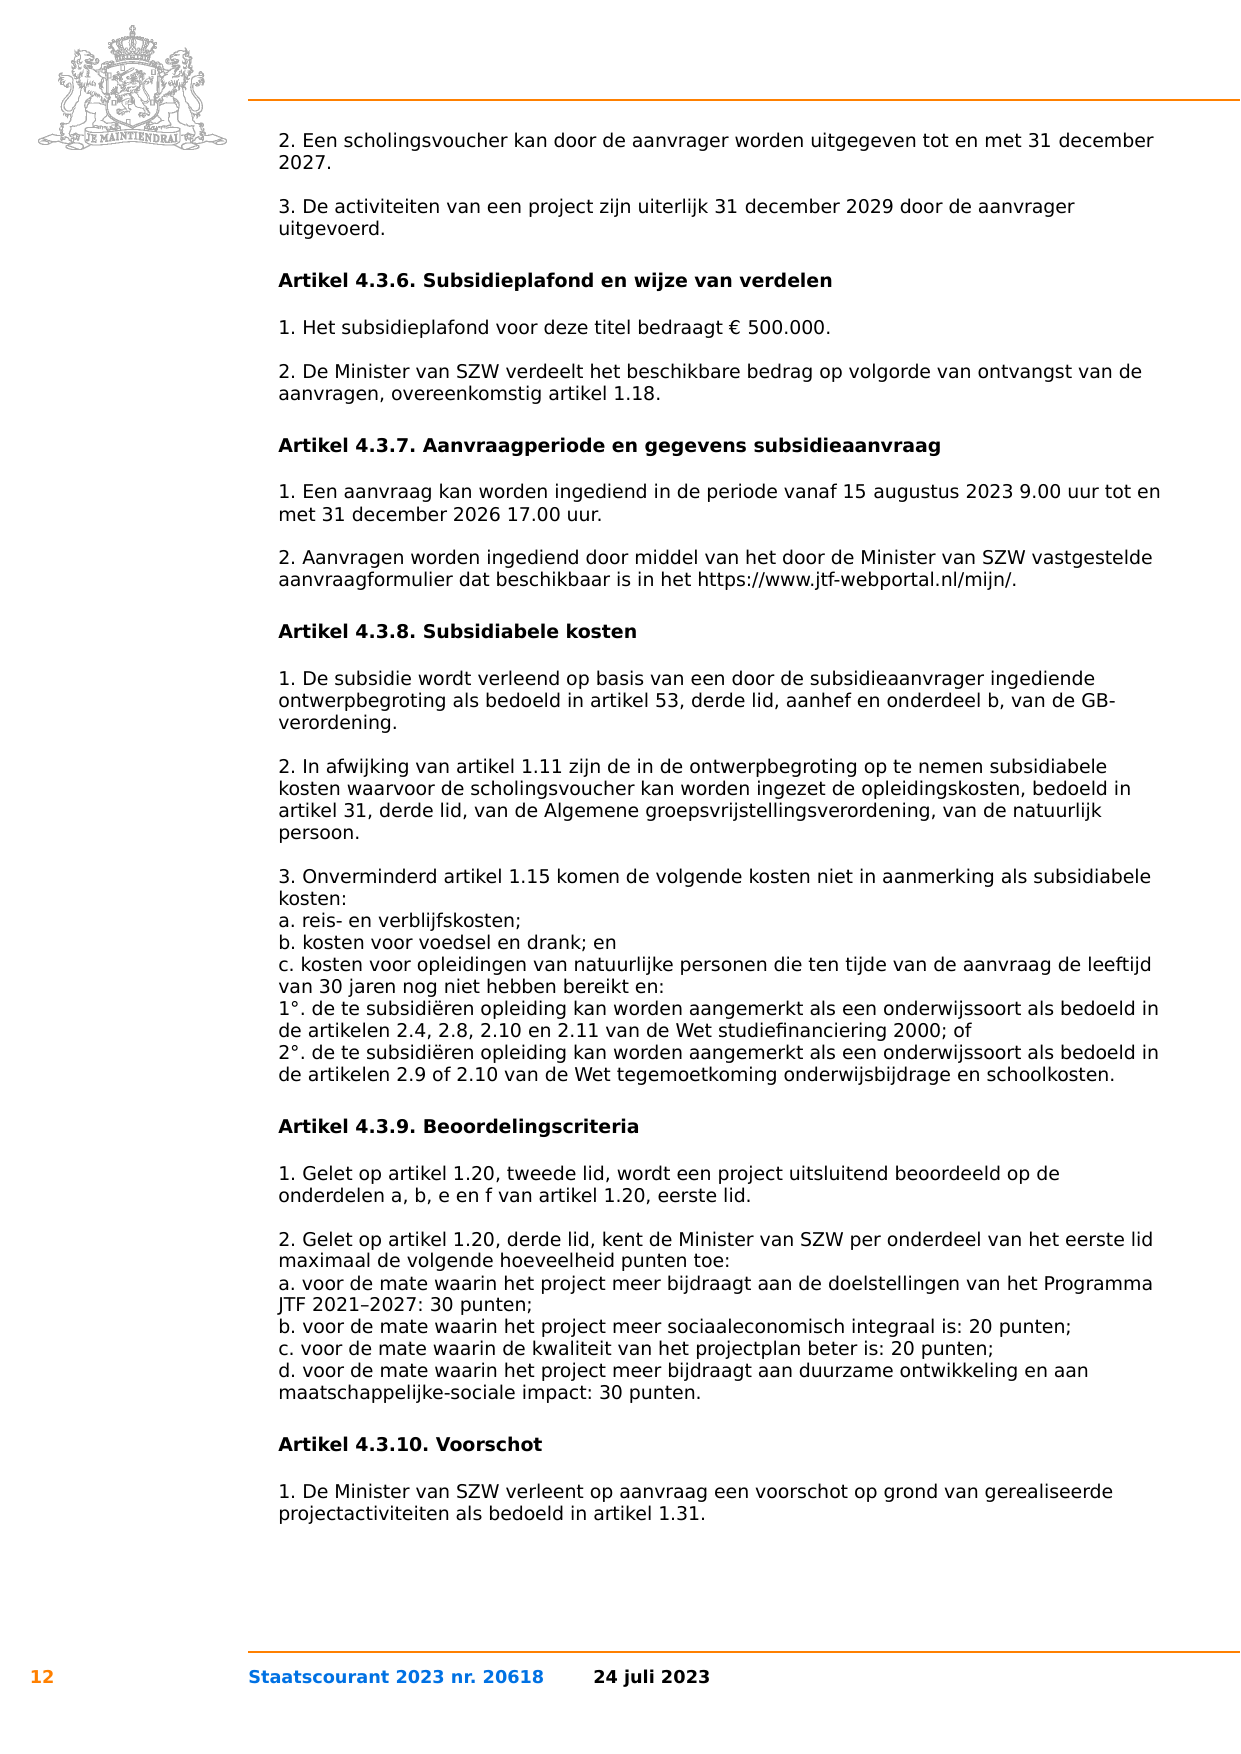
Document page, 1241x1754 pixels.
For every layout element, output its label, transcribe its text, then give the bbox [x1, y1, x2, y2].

text 1. De subsidie wordt verleend op basis van een door de subsidieaanvrager ingediende ontwerpbegroting als bedoeld in artikel 53, derde lid, aanhef en onderdeel b, van de GB-verordening. [278, 668, 1163, 734]
text 1. De Minister van SZW verleent op aanvraag een voorschot op grond van gerealiseerde projectactiviteiten als bedoeld in artikel 1.31. [278, 1481, 1163, 1525]
text 2°. de te subsidiëren opleiding kan worden aangemerkt als een onderwijssoort als bedoeld in de artikelen 2.9 of 2.10 van de Wet tegemoetkoming onderwijsbijdrage en schoolkosten. [278, 1042, 1163, 1086]
subtitle Artikel 4.3.8. Subsidiabele kosten [278, 621, 1163, 643]
subtitle Artikel 4.3.9. Beoordelingscriteria [278, 1116, 1163, 1138]
text b. voor de mate waarin het project meer sociaaleconomisch integraal is: 20 punten; [278, 1316, 1163, 1338]
text 1. Het subsidieplafond voor deze titel bedraagt € 500.000. [278, 317, 1163, 339]
text c. voor de mate waarin de kwaliteit van het projectplan beter is: 20 punten; [278, 1338, 1163, 1360]
text 3. Onverminderd artikel 1.15 komen de volgende kosten niet in aanmerking als subsidiabele kosten: [278, 866, 1163, 910]
subtitle Artikel 4.3.7. Aanvraagperiode en gegevens subsidieaanvraag [278, 434, 1163, 456]
picture [38, 25, 227, 150]
text 1. Gelet op artikel 1.20, tweede lid, wordt een project uitsluitend beoordeeld op de onderdelen a, b, e en f van artikel 1.20, eerste lid. [278, 1163, 1163, 1207]
text 2. In afwijking van artikel 1.11 zijn de in de ontwerpbegroting op te nemen subsidiabele kosten waarvoor de scholingsvoucher kan worden ingezet de opleidingskosten, bedoeld in artikel 31, derde lid, van de Algemene groepsvrijstellingsverordening, van de natuurlijk persoon. [278, 756, 1163, 844]
text d. voor de mate waarin het project meer bijdraagt aan duurzame ontwikkeling en aan maatschappelijke-sociale impact: 30 punten. [278, 1360, 1163, 1404]
text 2. De Minister van SZW verdeelt het beschikbare bedrag op volgorde van ontvangst van de aanvragen, overeenkomstig artikel 1.18. [278, 361, 1163, 404]
subtitle Artikel 4.3.6. Subsidieplafond en wijze van verdelen [278, 270, 1163, 292]
subtitle Artikel 4.3.10. Voorschot [278, 1434, 1163, 1456]
text 2. Gelet op artikel 1.20, derde lid, kent de Minister van SZW per onderdeel van het eerste lid maximaal de volgende hoeveelheid punten toe: [278, 1228, 1163, 1272]
text c. kosten voor opleidingen van natuurlijke personen die ten tijde van de aanvraag de leeftijd van 30 jaren nog niet hebben bereikt en: [278, 954, 1163, 998]
text b. kosten voor voedsel en drank; en [278, 932, 1163, 954]
text 2. Een scholingsvoucher kan door de aanvrager worden uitgegeven tot en met 31 december 2027. [278, 130, 1163, 174]
text 3. De activiteiten van een project zijn uiterlijk 31 december 2029 door de aanvrager uitgevoerd. [278, 196, 1163, 240]
text 1°. de te subsidiëren opleiding kan worden aangemerkt als een onderwijssoort als bedoeld in de artikelen 2.4, 2.8, 2.10 en 2.11 van de Wet studiefinanciering 2000; of [278, 998, 1163, 1042]
text a. reis- en verblijfskosten; [278, 910, 1163, 932]
text 2. Aanvragen worden ingediend door middel van het door de Minister van SZW vastgestelde aanvraagformulier dat beschikbaar is in het https://www.jtf-webportal.nl/mijn/. [278, 547, 1163, 591]
text 1. Een aanvraag kan worden ingediend in de periode vanaf 15 augustus 2023 9.00 uur tot en met 31 december 2026 17.00 uur. [278, 481, 1163, 525]
text a. voor de mate waarin het project meer bijdraagt aan de doelstellingen van het Programma JTF 2021–2027: 30 punten; [278, 1272, 1163, 1316]
